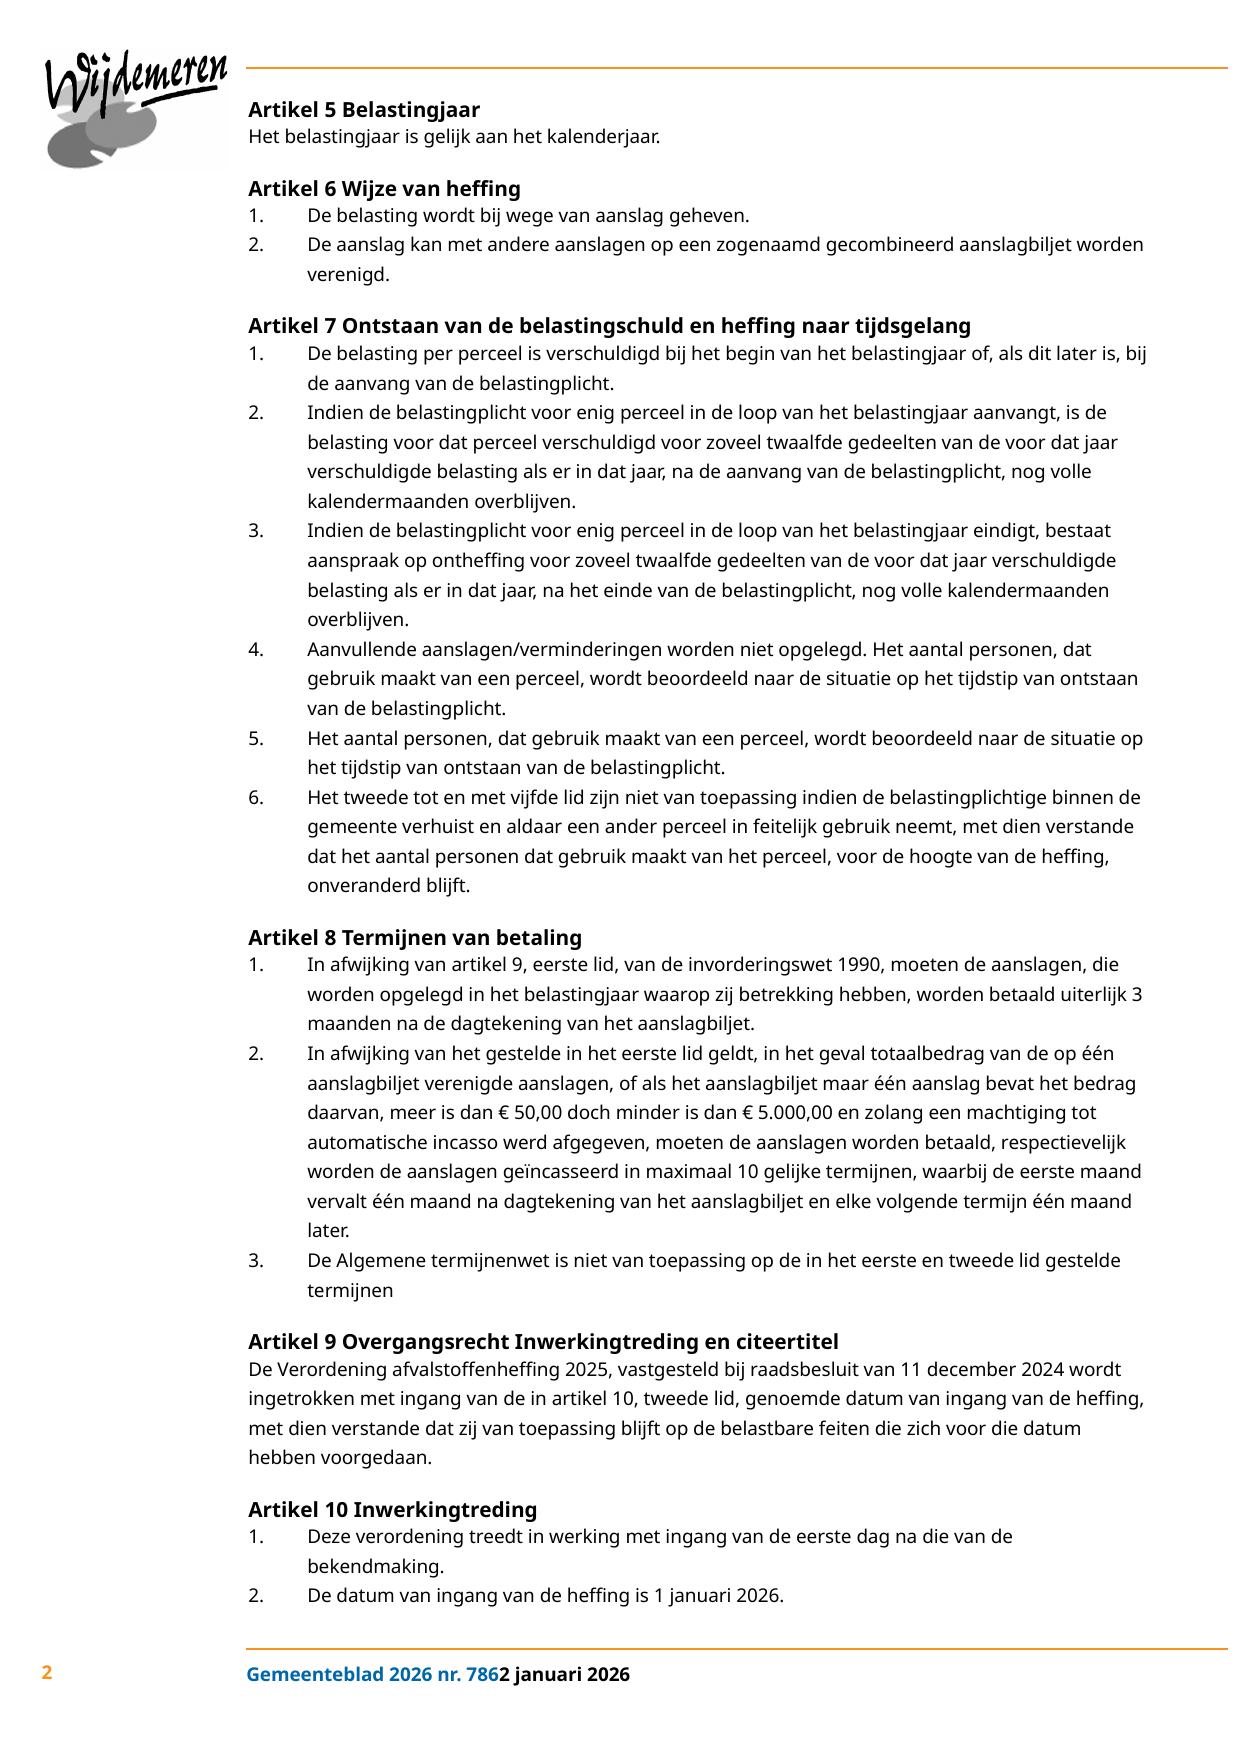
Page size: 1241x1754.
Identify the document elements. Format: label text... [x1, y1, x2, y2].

list Indien de belastingplicht voor enig perceel in de loop van het belastingjaar eindigt, bestaat aanspraak op ontheffing voor zoveel twaalfde gedeelten van de voor dat jaar verschuldigde belasting als er in dat jaar, na het einde van de belastingplicht, nog volle kalendermaanden overblijven. [248, 518, 1152, 632]
list Het tweede tot en met vijfde lid zijn niet van toepassing indien de belastingplichtige binnen de gemeente verhuist en aldaar een ander perceel in feitelijk gebruik neemt, met dien verstande dat het aantal personen dat gebruik maakt van het perceel, voor de hoogte van de heffing, onveranderd blijft. [248, 784, 1152, 898]
text Artikel 7 Ontstaan van de belastingschuld en heffing naar tijdsgelang [248, 312, 1152, 340]
text Het belastingjaar is gelijk aan het kalenderjaar. [248, 123, 1152, 149]
list Het aantal personen, dat gebruik maakt van een perceel, wordt beoordeeld naar de situatie op het tijdstip van ontstaan van de belastingplicht. [248, 725, 1152, 780]
list In afwijking van het gestelde in het eerste lid geldt, in het geval totaalbedrag van de op één aanslagbiljet verenigde aanslagen, of als het aanslagbiljet maar één aanslag bevat het bedrag daarvan, meer is dan € 50,00 doch minder is dan € 5.000,00 en zolang een machtiging tot automatische incasso werd afgegeven, moeten de aanslagen worden betaald, respectievelijk worden de aanslagen geïncasseerd in maximaal 10 gelijke termijnen, waarbij de eerste maand vervalt één maand na dagtekening van het aanslagbiljet en elke volgende termijn één maand later. [248, 1040, 1152, 1243]
list De aanslag kan met andere aanslagen op een zogenaamd gecombineerd aanslagbiljet worden verenigd. [248, 232, 1152, 287]
text De Verordening afvalstoffenheffing 2025, vastgesteld bij raadsbesluit van 11 december 2024 wordt ingetrokken met ingang van de in artikel 10, tweede lid, genoemde datum van ingang van de heffing, met dien verstande dat zij van toepassing blijft op de belastbare feiten die zich voor die datum hebben voorgedaan. [248, 1356, 1152, 1470]
list De belasting wordt bij wege van aanslag geheven. [248, 202, 1152, 228]
list Aanvullende aanslagen/verminderingen worden niet opgelegd. Het aantal personen, dat gebruik maakt van een perceel, wordt beoordeeld naar de situatie op het tijdstip van ontstaan van de belastingplicht. [248, 636, 1152, 721]
list Deze verordening treedt in werking met ingang van de eerste dag na die van de bekendmaking. [248, 1523, 1152, 1579]
list In afwijking van artikel 9, eerste lid, van de invorderingswet 1990, moeten de aanslagen, die worden opgelegd in het belastingjaar waarop zij betrekking hebben, worden betaald uiterlijk 3 maanden na de dagtekening van het aanslagbiljet. [248, 951, 1152, 1036]
text Artikel 5 Belastingjaar [248, 95, 1152, 123]
list Indien de belastingplicht voor enig perceel in de loop van het belastingjaar aanvangt, is de belasting voor dat perceel verschuldigd voor zoveel twaalfde gedeelten van de voor dat jaar verschuldigde belasting als er in dat jaar, na de aanvang van de belastingplicht, nog volle kalendermaanden overblijven. [248, 399, 1152, 514]
text Artikel 6 Wijze van heffing [248, 174, 1152, 202]
text Artikel 10 Inwerkingtreding [248, 1495, 1152, 1523]
list De Algemene termijnenwet is niet van toepassing op de in het eerste en tweede lid gestelde termijnen [248, 1247, 1152, 1303]
list De belasting per perceel is verschuldigd bij het begin van het belastingjaar of, als dit later is, bij de aanvang van de belastingplicht. [248, 340, 1152, 395]
list De datum van ingang van de heffing is 1 januari 2026. [248, 1582, 1152, 1608]
picture [41, 47, 231, 172]
text Artikel 9 Overgangsrecht Inwerkingtreding en citeertitel [248, 1327, 1152, 1356]
text Artikel 8 Termijnen van betaling [248, 923, 1152, 951]
